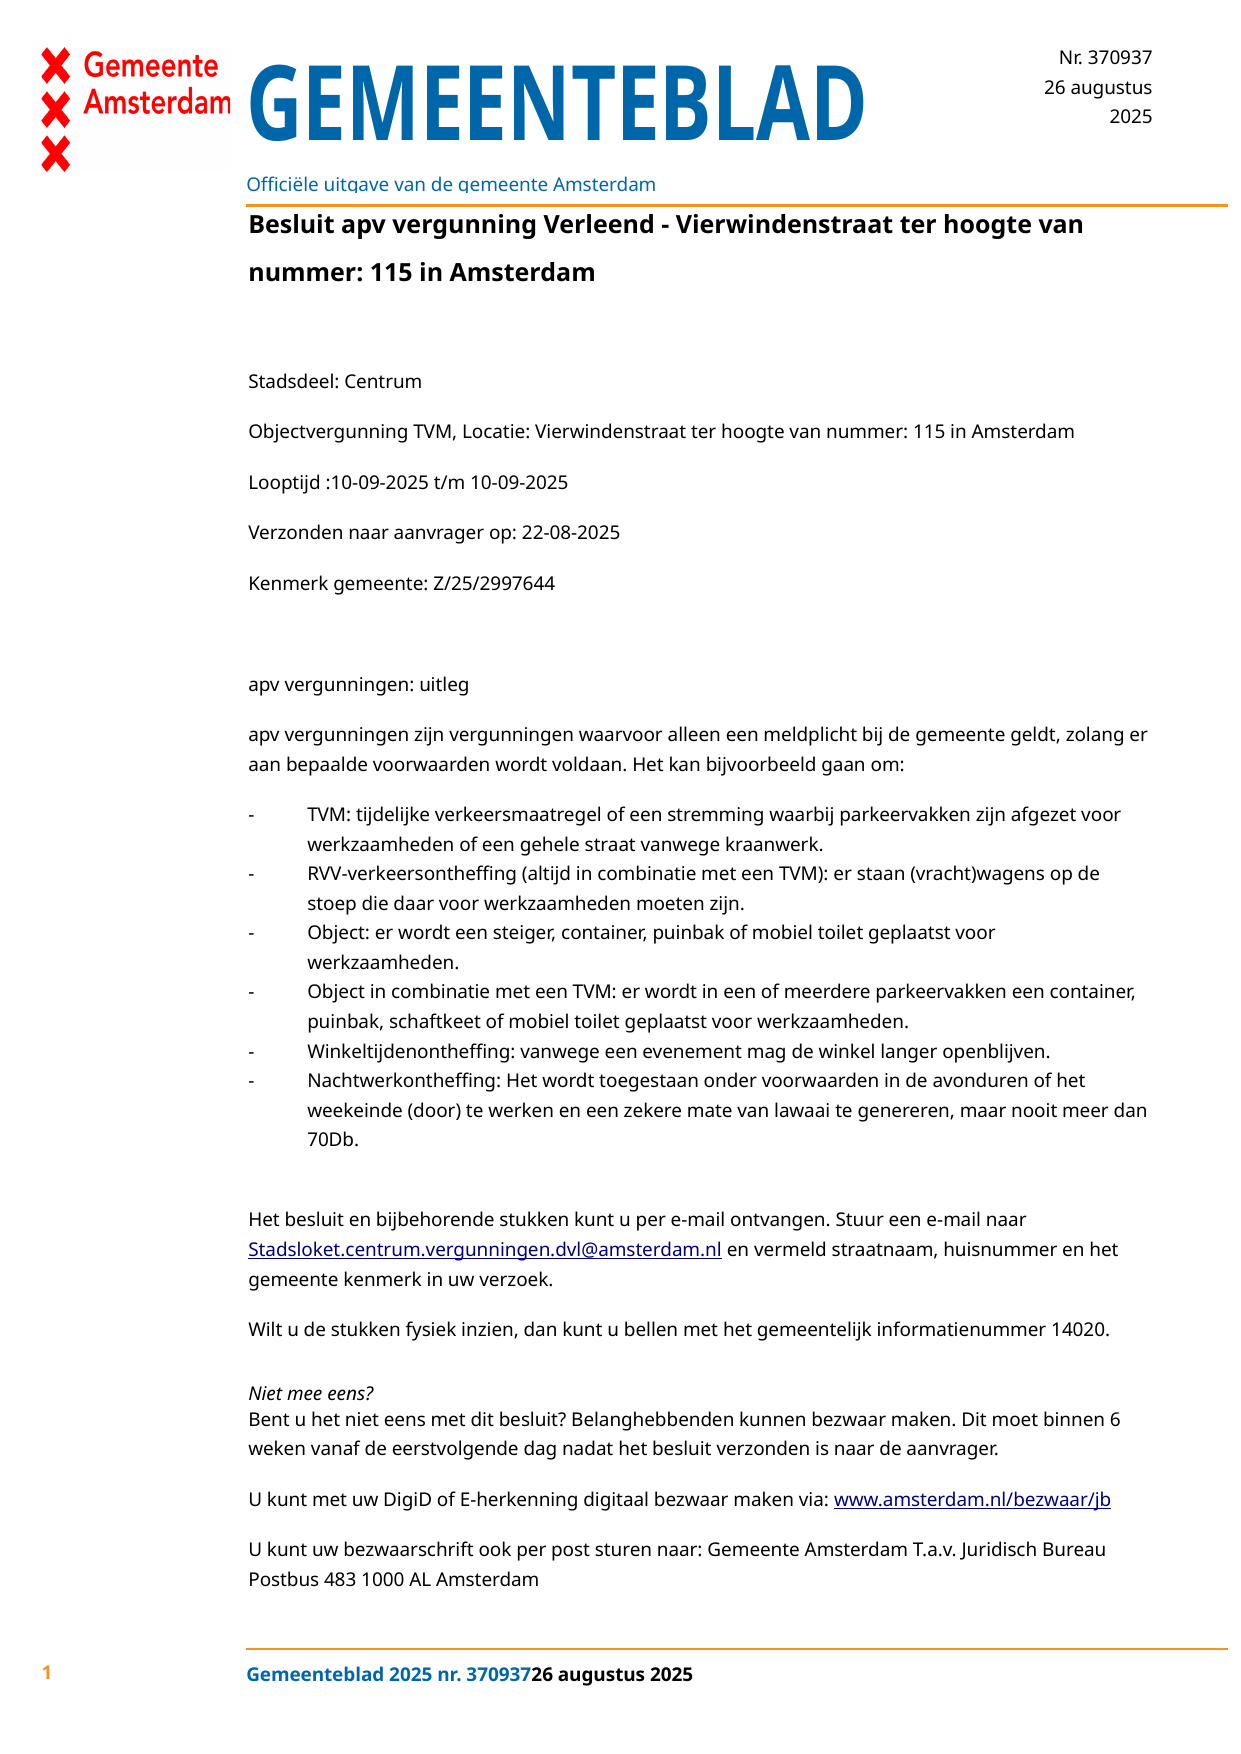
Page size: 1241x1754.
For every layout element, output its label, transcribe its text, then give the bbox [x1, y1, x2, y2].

list Winkeltijdenontheffing: vanwege een evenement mag de winkel langer openblijven. [248, 1038, 1152, 1064]
text Stadsdeel: Centrum [248, 368, 1152, 394]
list TVM: tijdelijke verkeersmaatregel of een stremming waarbij parkeervakken zijn afgezet voor werkzaamheden of een gehele straat vanwege kraanwerk. [248, 801, 1152, 857]
text Wilt u de stukken fysiek inzien, dan kunt u bellen met het gemeentelijk informatienummer 14020. [248, 1316, 1152, 1342]
list RVV-verkeersontheffing (altijd in combinatie met een TVM): er staan (vracht)wagens op de stoep die daar voor werkzaamheden moeten zijn. [248, 860, 1152, 916]
text U kunt uw bezwaarschrift ook per post sturen naar: Gemeente Amsterdam T.a.v. Juridisch Bureau Postbus 483 1000 AL Amsterdam [248, 1536, 1152, 1592]
text apv vergunningen: uitleg [248, 671, 1152, 697]
text Looptijd :10-09-2025 t/m 10-09-2025 [248, 469, 1152, 495]
text U kunt met uw DigiD of E-herkenning digitaal bezwaar maken via: www.amsterdam.nl/bezwaar/jb [248, 1486, 1152, 1512]
text Kenmerk gemeente: Z/25/2997644 [248, 570, 1152, 596]
text Verzonden naar aanvrager op: 22-08-2025 [248, 519, 1152, 545]
text Bent u het niet eens met dit besluit? Belanghebbenden kunnen bezwaar maken. Dit moet binnen 6 weken vanaf de eerstvolgende dag nadat het besluit verzonden is naar de aanvrager. [248, 1406, 1152, 1461]
text Objectvergunning TVM, Locatie: Vierwindenstraat ter hoogte van nummer: 115 in Amsterdam [248, 419, 1152, 444]
list Object: er wordt een steiger, container, puinbak of mobiel toilet geplaatst voor werkzaamheden. [248, 919, 1152, 975]
text Besluit apv vergunning Verleend - Vierwindenstraat ter hoogte van nummer: 115 in Amsterdam [248, 207, 1152, 288]
list Object in combinatie met een TVM: er wordt in een of meerdere parkeervakken een container, puinbak, schaftkeet of mobiel toilet geplaatst voor werkzaamheden. [248, 979, 1152, 1034]
text Het besluit en bijbehorende stukken kunt u per e-mail ontvangen. Stuur een e-mail naar Stadsloket.centrum.vergunningen.dvl@amsterdam.nl en vermeld straatnaam, huisnummer en het gemeente kenmerk in uw verzoek. [248, 1207, 1152, 1292]
text Niet mee eens? [248, 1380, 1152, 1406]
list Nachtwerkontheffing: Het wordt toegestaan onder voorwaarden in de avonduren of het weekeinde (door) te werken en een zekere mate van lawaai te genereren, maar nooit meer dan 70Db. [248, 1067, 1152, 1152]
picture [41, 47, 231, 172]
text apv vergunningen zijn vergunningen waarvoor alleen een meldplicht bij de gemeente geldt, zolang er aan bepaalde voorwaarden wordt voldaan. Het kan bijvoorbeeld gaan om: [248, 721, 1152, 777]
